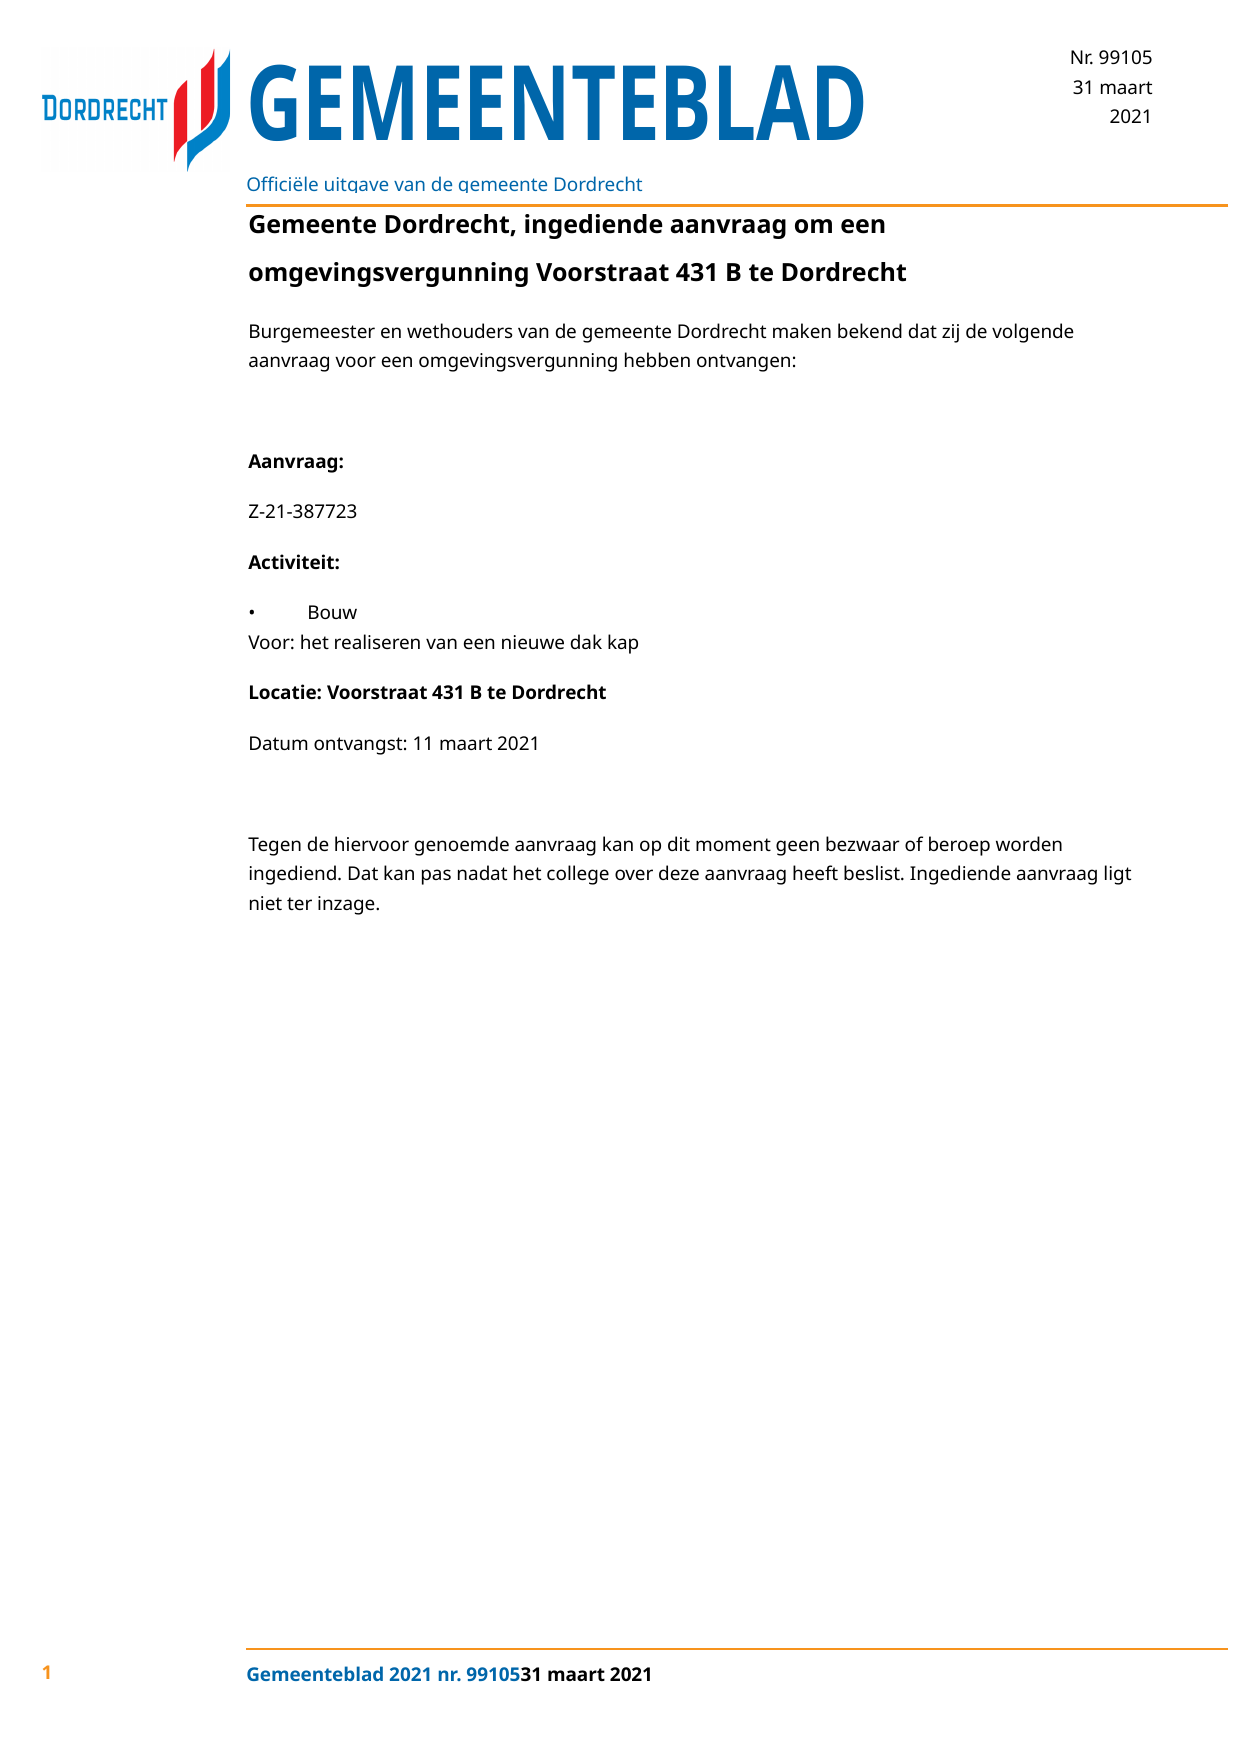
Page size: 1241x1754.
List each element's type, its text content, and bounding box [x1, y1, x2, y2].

text Z-21-387723 [248, 499, 1152, 524]
text Gemeente Dordrecht, ingediende aanvraag om een omgevingsvergunning Voorstraat 431 B te Dordrecht [248, 207, 1152, 288]
text Burgemeester en wethouders van de gemeente Dordrecht maken bekend dat zij de volgende aanvraag voor een omgevingsvergunning hebben ontvangen: [248, 318, 1152, 373]
text Tegen de hiervoor genoemde aanvraag kan op dit moment geen bezwaar of beroep worden ingediend. Dat kan pas nadat het college over deze aanvraag heeft beslist. Ingediende aanvraag ligt niet ter inzage. [248, 831, 1152, 916]
text Aanvraag: [248, 448, 1152, 474]
text Voor: het realiseren van een nieuwe dak kap [248, 629, 1152, 655]
picture [41, 47, 231, 172]
text Activiteit: [248, 549, 1152, 575]
text Locatie: Voorstraat 431 B te Dordrecht [248, 679, 1152, 705]
text Datum ontvangst: 11 maart 2021 [248, 730, 1152, 756]
list Bouw [248, 599, 1152, 625]
